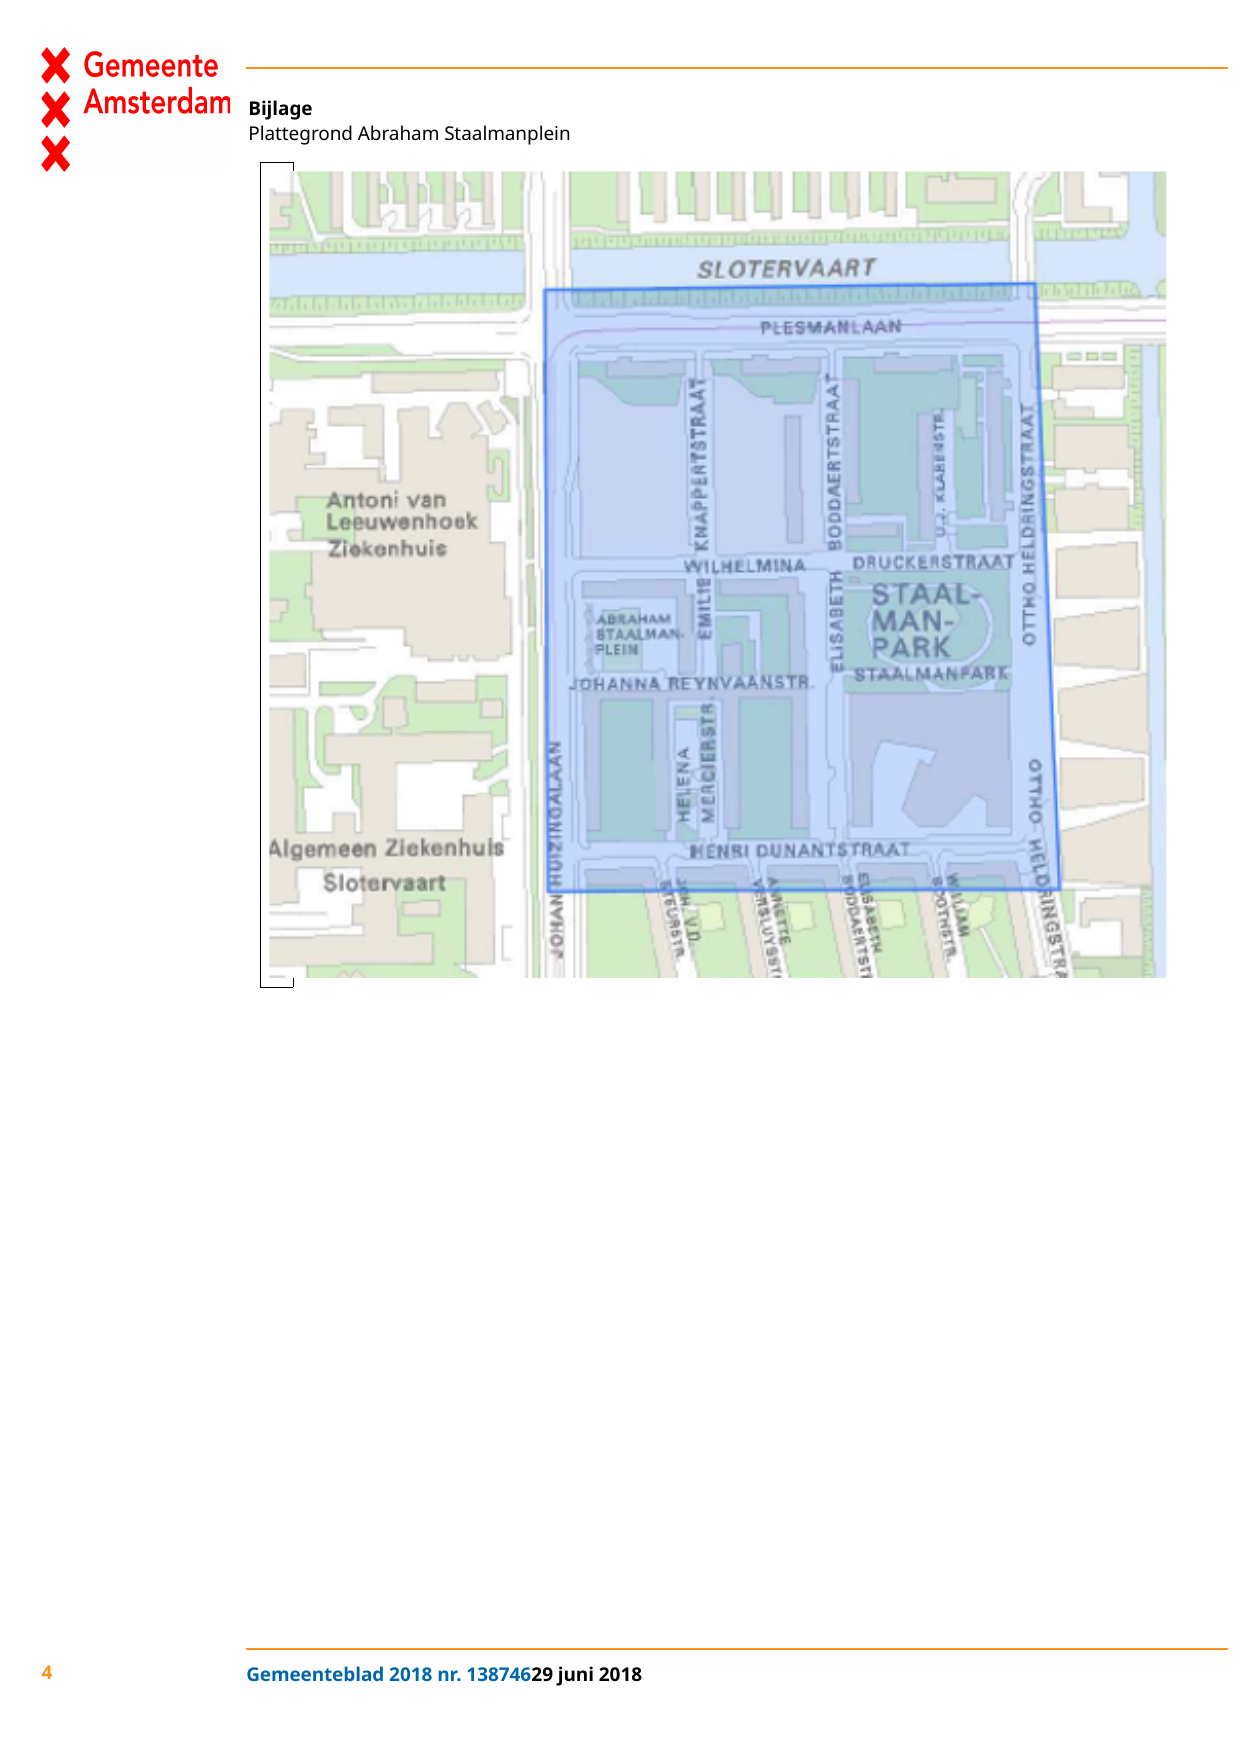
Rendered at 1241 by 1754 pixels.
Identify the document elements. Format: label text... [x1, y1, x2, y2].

picture [41, 47, 231, 172]
picture [268, 171, 1173, 978]
text Plattegrond Abraham Staalmanplein [248, 121, 1152, 146]
text Bijlage [248, 95, 1152, 121]
